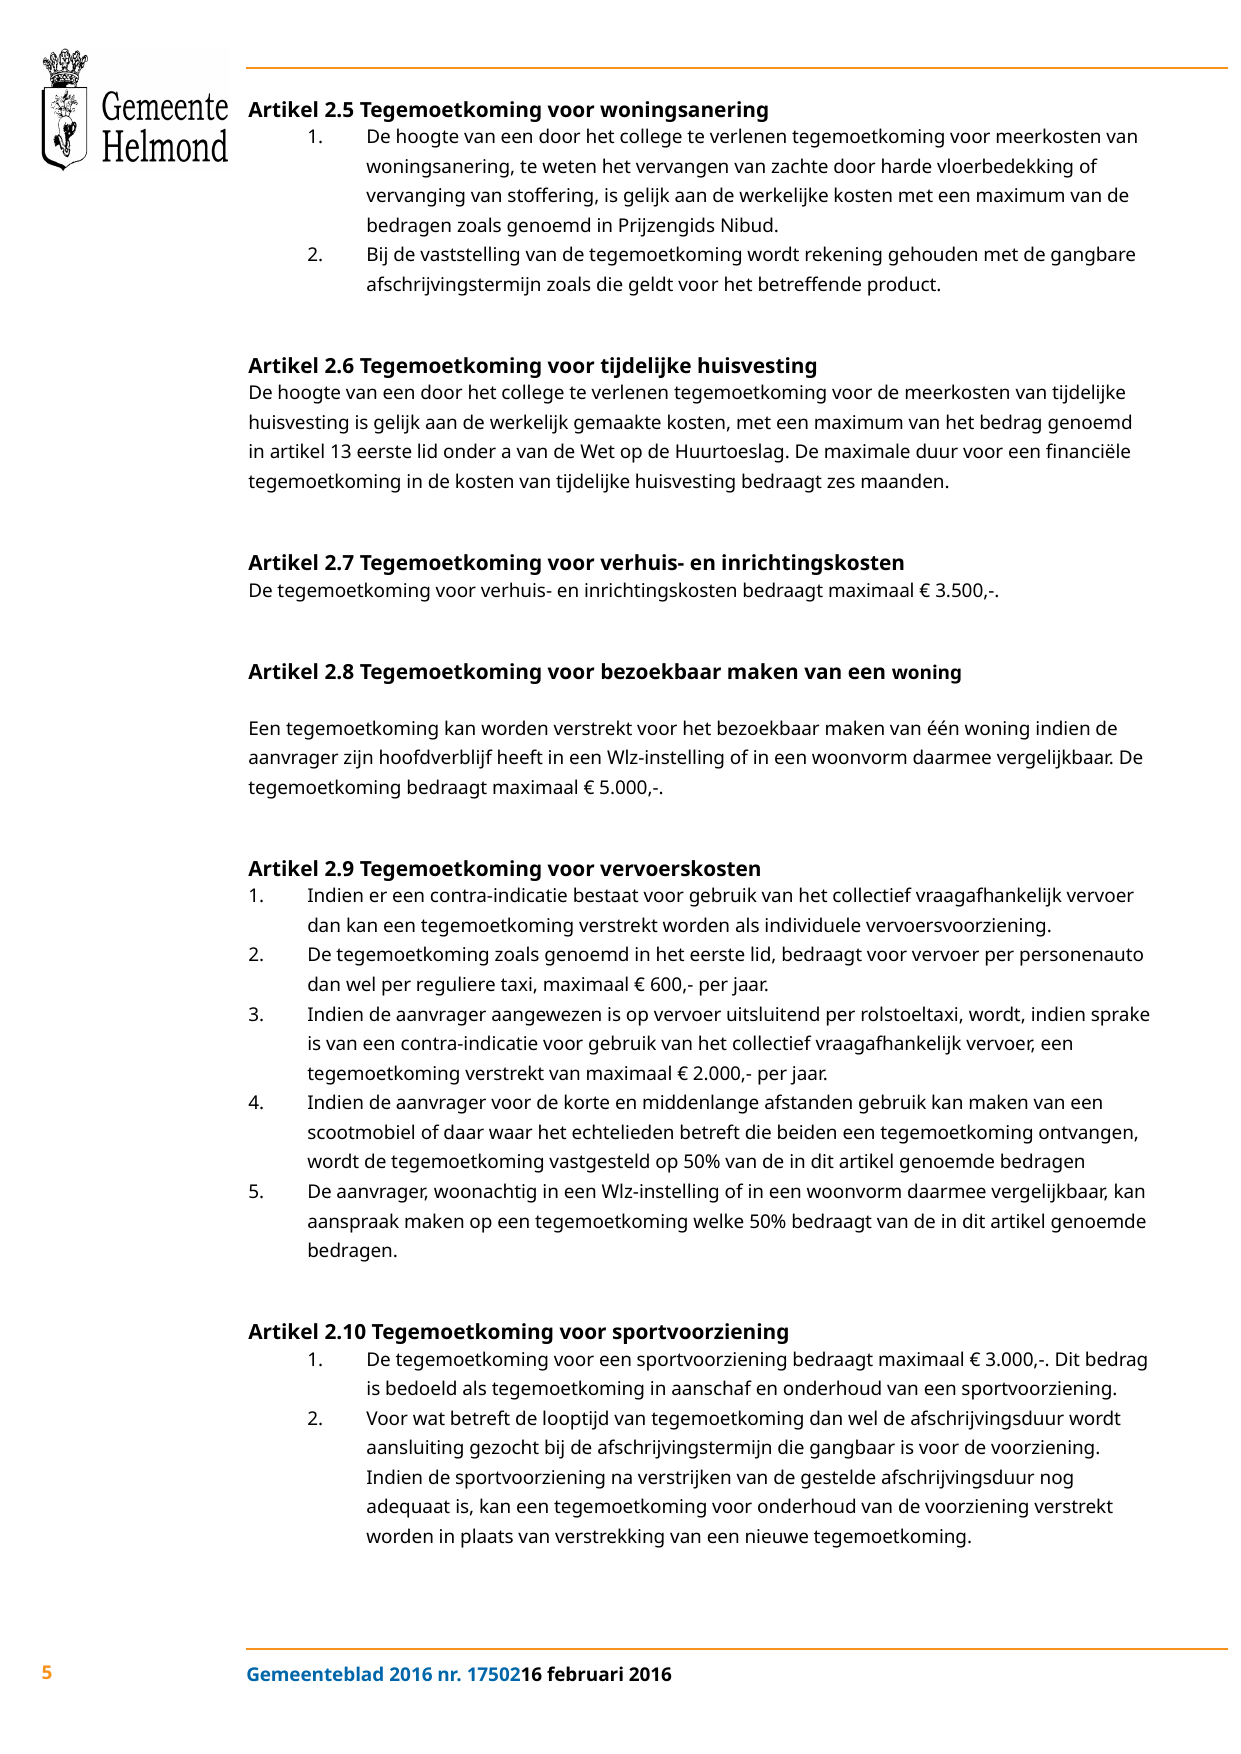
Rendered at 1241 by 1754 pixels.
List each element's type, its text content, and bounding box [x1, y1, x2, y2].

text Een tegemoetkoming kan worden verstrekt voor het bezoekbaar maken van één woning indien de aanvrager zijn hoofdverblijf heeft in een Wlz-instelling of in een woonvorm daarmee vergelijkbaar. De tegemoetkoming bedraagt maximaal € 5.000,-. [248, 715, 1152, 800]
text Artikel 2.9 Tegemoetkoming voor vervoerskosten [248, 854, 1152, 882]
list Indien er een contra-indicatie bestaat voor gebruik van het collectief vraagafhankelijk vervoer dan kan een tegemoetkoming verstrekt worden als individuele vervoersvoorziening. [248, 882, 1152, 938]
text De tegemoetkoming voor verhuis- en inrichtingskosten bedraagt maximaal € 3.500,-. [248, 577, 1152, 602]
text Artikel 2.6 Tegemoetkoming voor tijdelijke huisvesting [248, 351, 1152, 379]
list De tegemoetkoming voor een sportvoorziening bedraagt maximaal € 3.000,-. Dit bedrag is bedoeld als tegemoetkoming in aanschaf en onderhoud van een sportvoorziening. [307, 1346, 1152, 1401]
list Indien de aanvrager voor de korte en middenlange afstanden gebruik kan maken van een scootmobiel of daar waar het echtelieden betreft die beiden een tegemoetkoming ontvangen, wordt de tegemoetkoming vastgesteld op 50% van de in dit artikel genoemde bedragen [248, 1089, 1152, 1174]
text Artikel 2.8 Tegemoetkoming voor bezoekbaar maken van een woning [248, 657, 1152, 685]
list Indien de aanvrager aangewezen is op vervoer uitsluitend per rolstoeltaxi, wordt, indien sprake is van een contra-indicatie voor gebruik van het collectief vraagafhankelijk vervoer, een tegemoetkoming verstrekt van maximaal € 2.000,- per jaar. [248, 1001, 1152, 1086]
list Bij de vaststelling van de tegemoetkoming wordt rekening gehouden met de gangbare afschrijvingstermijn zoals die geldt voor het betreffende product. [307, 242, 1152, 297]
list De hoogte van een door het college te verlenen tegemoetkoming voor meerkosten van woningsanering, te weten het vervangen van zachte door harde vloerbedekking of vervanging van stoffering, is gelijk aan de werkelijke kosten met een maximum van de bedragen zoals genoemd in Prijzengids Nibud. [307, 123, 1152, 238]
list De tegemoetkoming zoals genoemd in het eerste lid, bedraagt voor vervoer per personenauto dan wel per reguliere taxi, maximaal € 600,- per jaar. [248, 942, 1152, 997]
list De aanvrager, woonachtig in een Wlz-instelling of in een woonvorm daarmee vergelijkbaar, kan aanspraak maken op een tegemoetkoming welke 50% bedraagt van de in dit artikel genoemde bedragen. [248, 1178, 1152, 1263]
text Artikel 2.5 Tegemoetkoming voor woningsanering [248, 95, 1152, 123]
text De hoogte van een door het college te verlenen tegemoetkoming voor de meerkosten van tijdelijke huisvesting is gelijk aan de werkelijk gemaakte kosten, met een maximum van het bedrag genoemd in artikel 13 eerste lid onder a van de Wet op de Huurtoeslag. De maximale duur voor een financiële tegemoetkoming in de kosten van tijdelijke huisvesting bedraagt zes maanden. [248, 379, 1152, 494]
text Artikel 2.7 Tegemoetkoming voor verhuis- en inrichtingskosten [248, 548, 1152, 577]
picture [41, 47, 231, 172]
text Artikel 2.10 Tegemoetkoming voor sportvoorziening [248, 1317, 1152, 1346]
list Voor wat betreft de looptijd van tegemoetkoming dan wel de afschrijvingsduur wordt aansluiting gezocht bij de afschrijvingstermijn die gangbaar is voor de voorziening. Indien de sportvoorziening na verstrijken van de gestelde afschrijvingsduur nog adequaat is, kan een tegemoetkoming voor onderhoud van de voorziening verstrekt worden in plaats van verstrekking van een nieuwe tegemoetkoming. [307, 1405, 1152, 1549]
